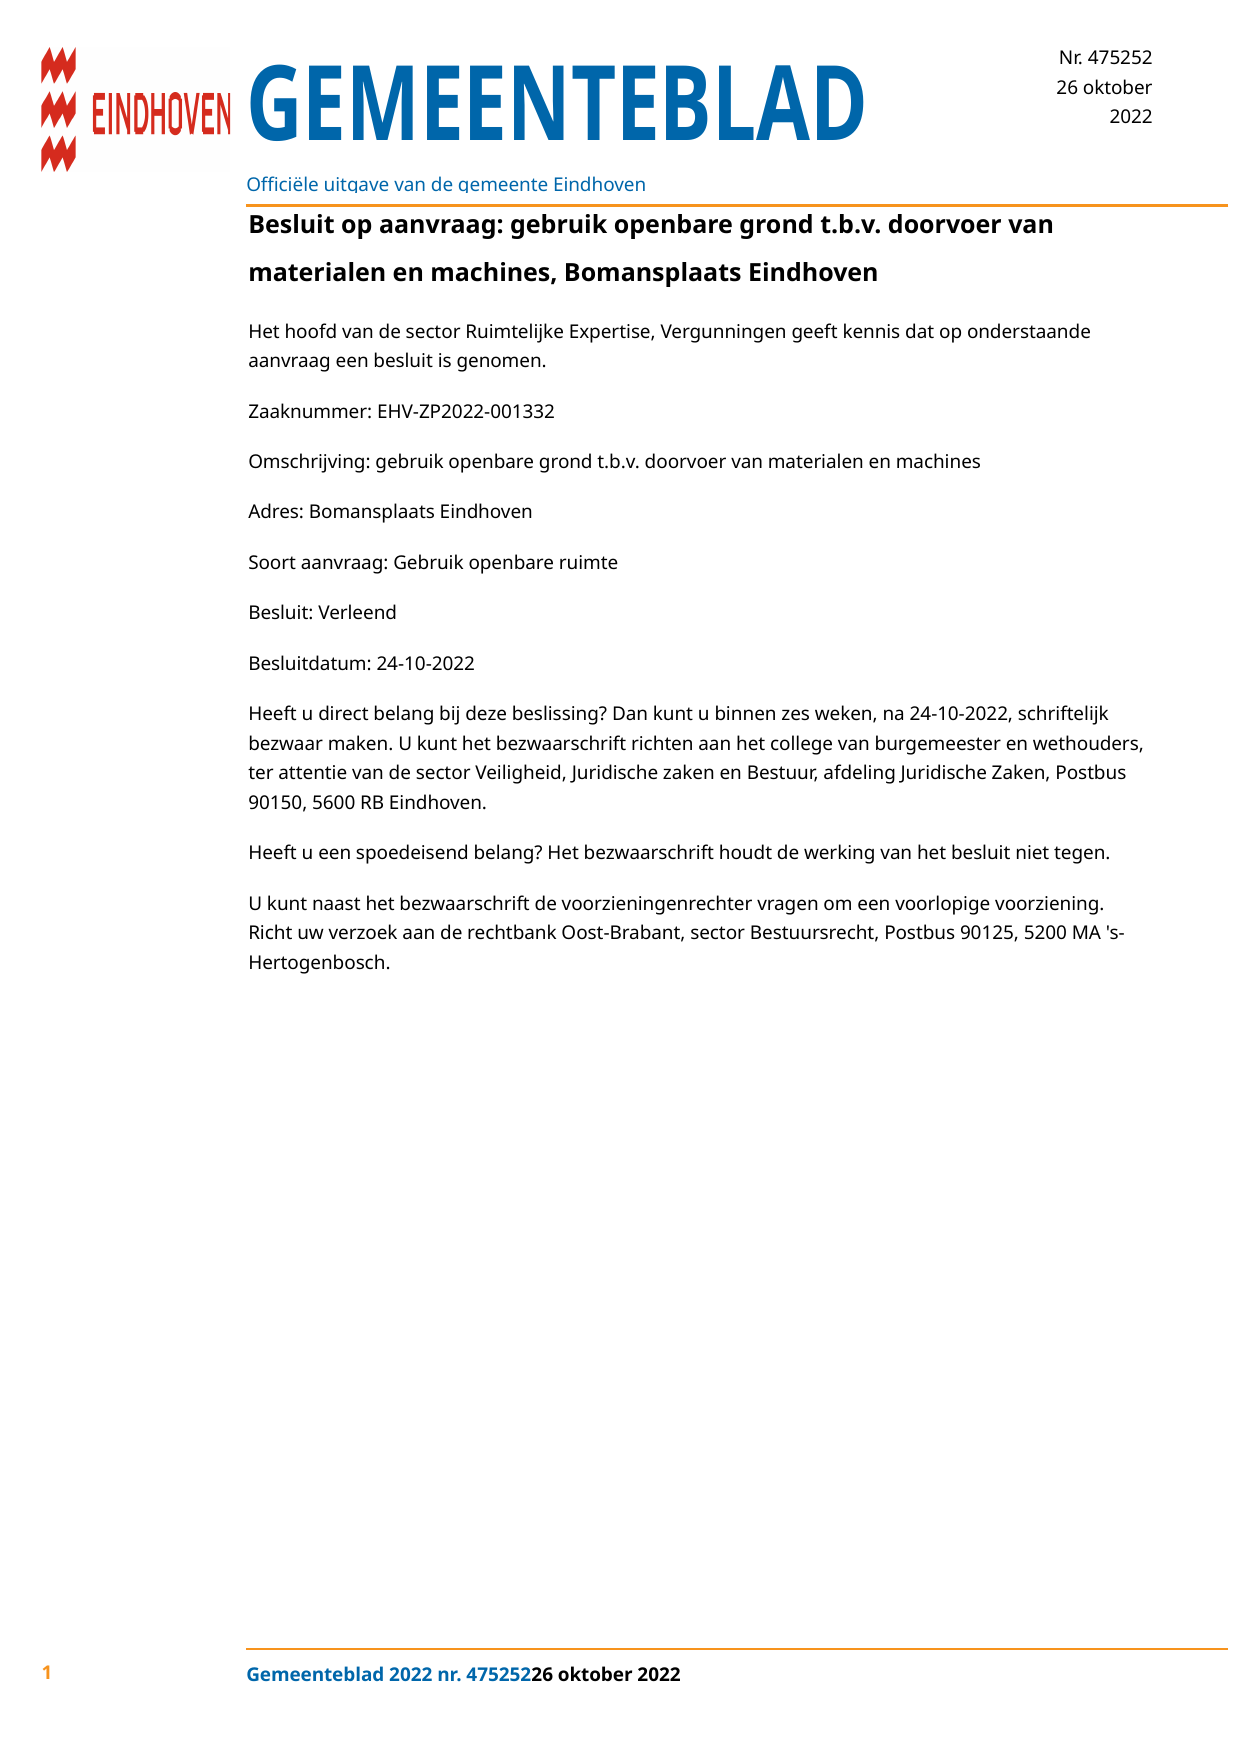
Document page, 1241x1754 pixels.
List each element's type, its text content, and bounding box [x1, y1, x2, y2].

text Besluit: Verleend [248, 599, 1152, 625]
text Het hoofd van de sector Ruimtelijke Expertise, Vergunningen geeft kennis dat op onderstaande aanvraag een besluit is genomen. [248, 318, 1152, 373]
text Adres: Bomansplaats Eindhoven [248, 499, 1152, 524]
text Besluitdatum: 24-10-2022 [248, 650, 1152, 676]
text Soort aanvraag: Gebruik openbare ruimte [248, 549, 1152, 575]
text U kunt naast het bezwaarschrift de voorzieningenrechter vragen om een voorlopige voorziening. Richt uw verzoek aan de rechtbank Oost-Brabant, sector Bestuursrecht, Postbus 90125, 5200 MA 's-Hertogenbosch. [248, 890, 1152, 975]
text Heeft u een spoedeisend belang? Het bezwaarschrift houdt de werking van het besluit niet tegen. [248, 839, 1152, 865]
picture [41, 47, 231, 172]
text Heeft u direct belang bij deze beslissing? Dan kunt u binnen zes weken, na 24-10-2022, schriftelijk bezwaar maken. U kunt het bezwaarschrift richten aan het college van burgemeester en wethouders, ter attentie van de sector Veiligheid, Juridische zaken en Bestuur, afdeling Juridische Zaken, Postbus 90150, 5600 RB Eindhoven. [248, 700, 1152, 815]
text Omschrijving: gebruik openbare grond t.b.v. doorvoer van materialen en machines [248, 448, 1152, 474]
text Besluit op aanvraag: gebruik openbare grond t.b.v. doorvoer van materialen en machines, Bomansplaats Eindhoven [248, 207, 1152, 288]
text Zaaknummer: EHV-ZP2022-001332 [248, 398, 1152, 424]
